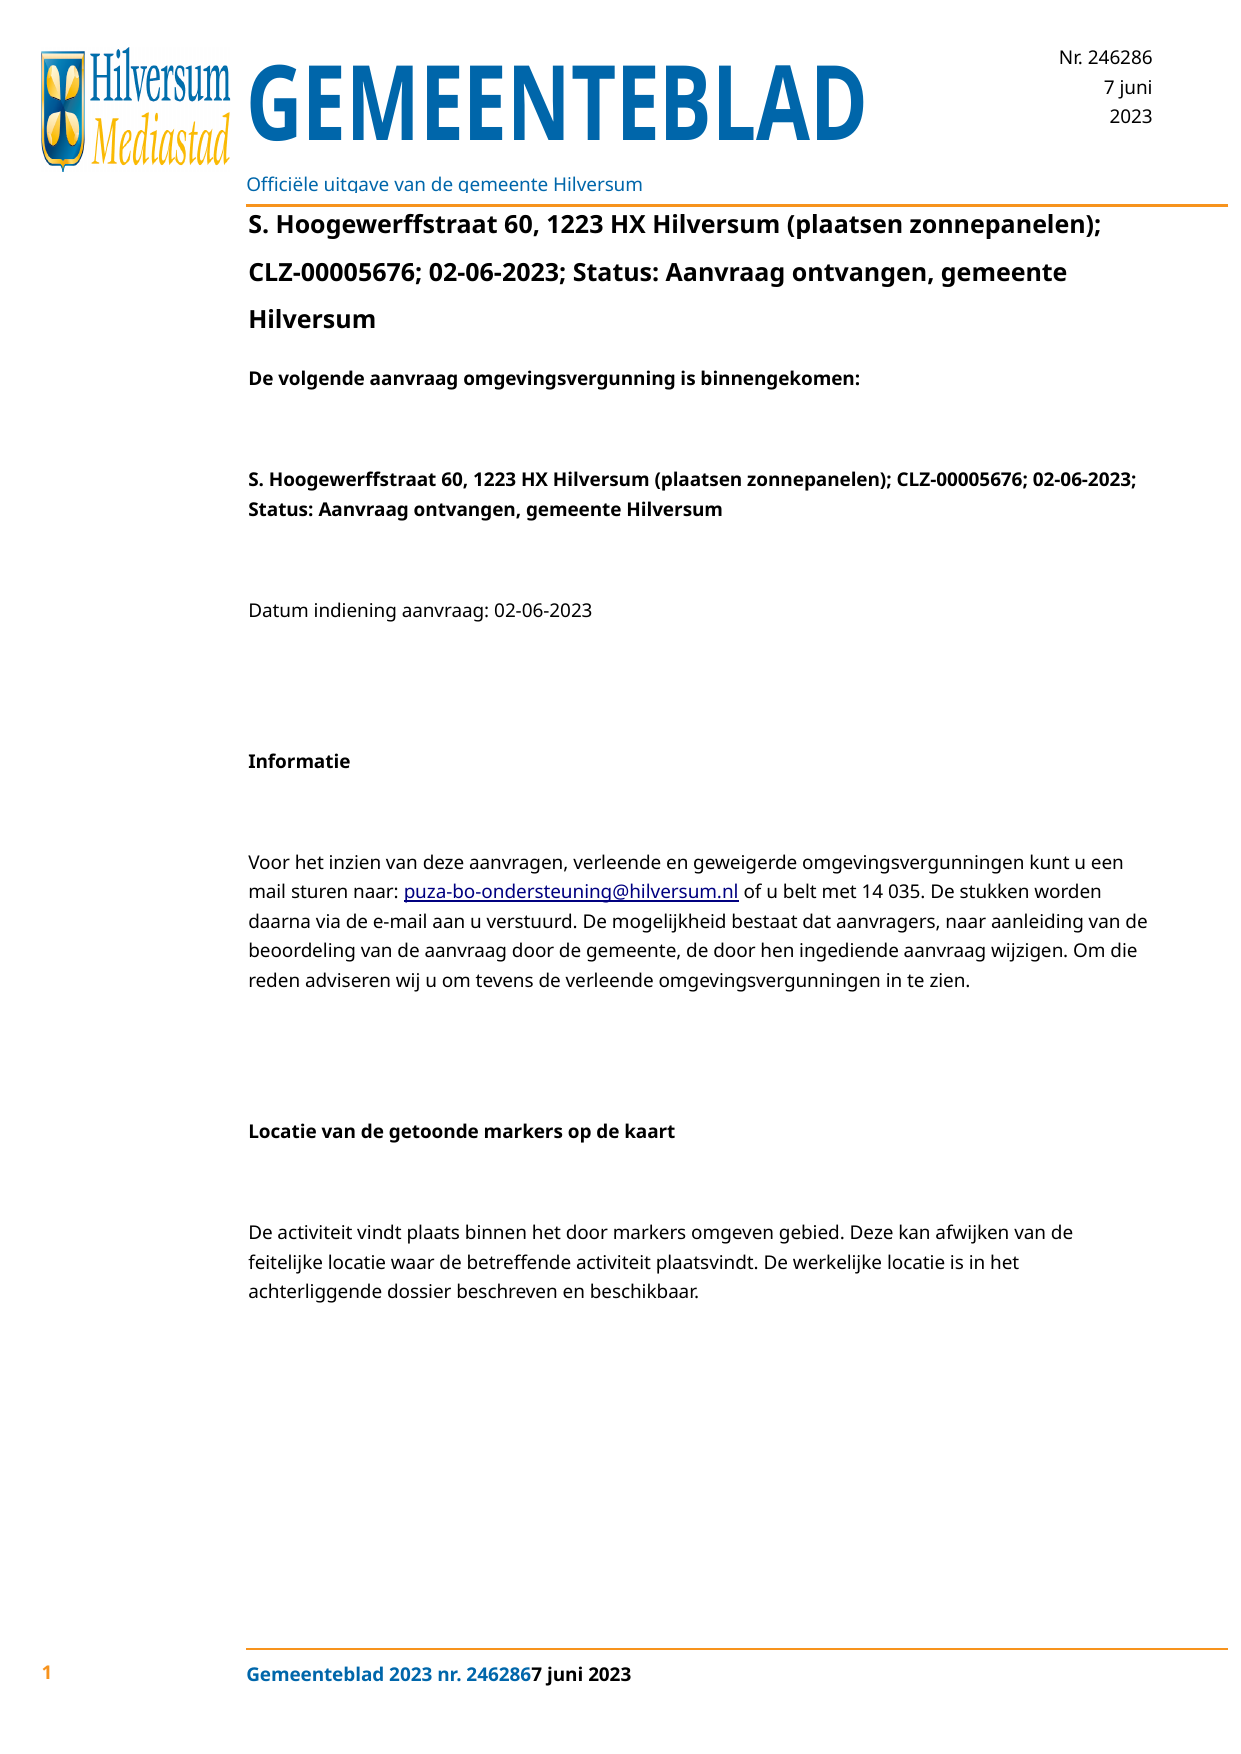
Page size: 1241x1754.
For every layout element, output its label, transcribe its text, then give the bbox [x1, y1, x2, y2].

text De activiteit vindt plaats binnen het door markers omgeven gebied. Deze kan afwijken van de feitelijke locatie waar de betreffende activiteit plaatsvindt. De werkelijke locatie is in het achterliggende dossier beschreven en beschikbaar. [248, 1219, 1152, 1304]
text Locatie van de getoonde markers op de kaart [248, 1118, 1152, 1144]
text S. Hoogewerffstraat 60, 1223 HX Hilversum (plaatsen zonnepanelen); CLZ-00005676; 02-06-2023; Status: Aanvraag ontvangen, gemeente Hilversum [248, 466, 1152, 522]
text Voor het inzien van deze aanvragen, verleende en geweigerde omgevingsvergunningen kunt u een mail sturen naar: puza-bo-ondersteuning@hilversum.nl of u belt met 14 035. De stukken worden daarna via de e-mail aan u verstuurd. De mogelijkheid bestaat dat aanvragers, naar aanleiding van de beoordeling van de aanvraag door de gemeente, de door hen ingediende aanvraag wijzigen. Om die reden adviseren wij u om tevens de verleende omgevingsvergunningen in te zien. [248, 849, 1152, 993]
picture [41, 47, 231, 172]
text S. Hoogewerffstraat 60, 1223 HX Hilversum (plaatsen zonnepanelen); CLZ-00005676; 02-06-2023; Status: Aanvraag ontvangen, gemeente Hilversum [248, 207, 1152, 336]
text De volgende aanvraag omgevingsvergunning is binnengekomen: [248, 366, 1152, 391]
text Informatie [248, 748, 1152, 774]
text Datum indiening aanvraag: 02-06-2023 [248, 597, 1152, 622]
